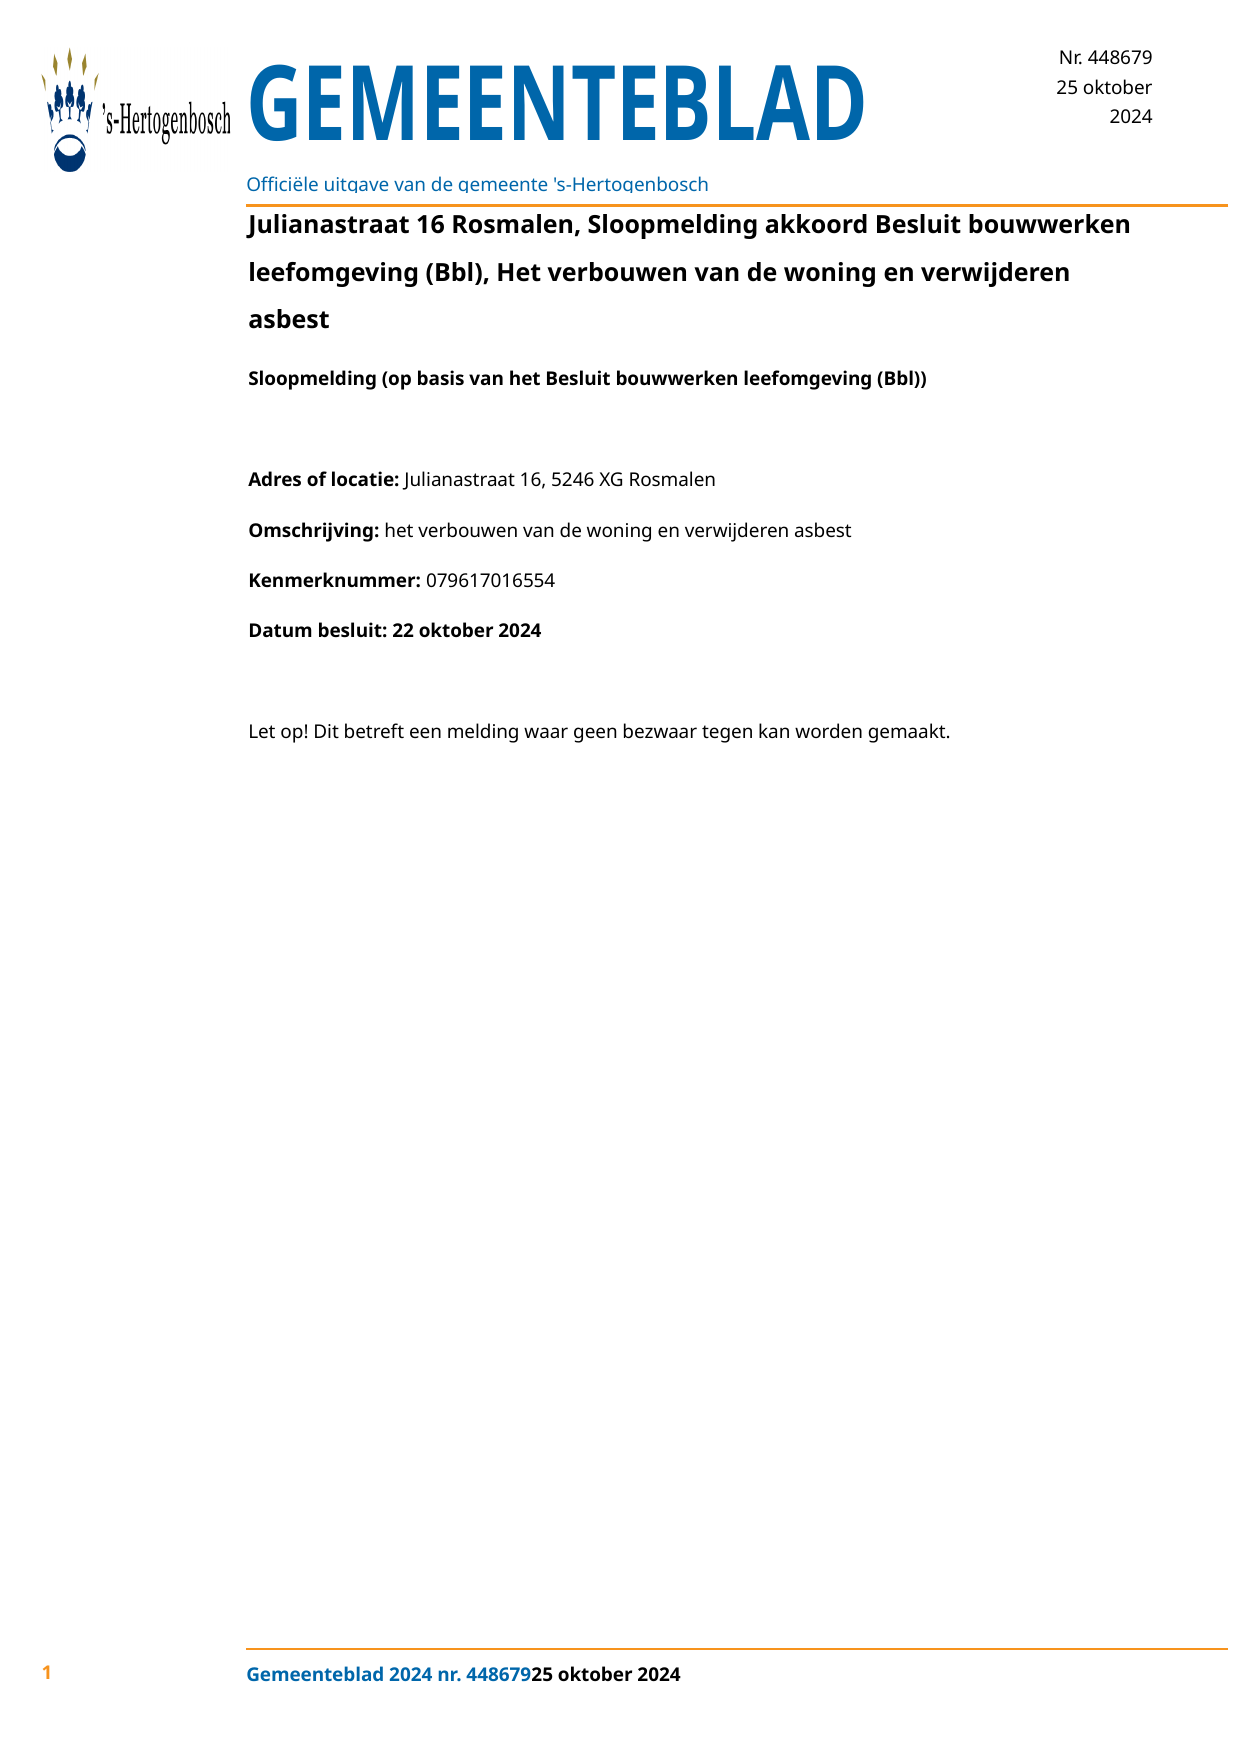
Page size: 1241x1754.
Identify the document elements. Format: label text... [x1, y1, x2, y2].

text Sloopmelding (op basis van het Besluit bouwwerken leefomgeving (Bbl)) [248, 366, 1152, 391]
text Adres of locatie: Julianastraat 16, 5246 XG Rosmalen [248, 466, 1152, 492]
text Omschrijving: het verbouwen van de woning en verwijderen asbest [248, 517, 1152, 542]
text Let op! Dit betreft een melding waar geen bezwaar tegen kan worden gemaakt. [248, 718, 1152, 744]
text Julianastraat 16 Rosmalen, Sloopmelding akkoord Besluit bouwwerken leefomgeving (Bbl), Het verbouwen van de woning en verwijderen asbest [248, 207, 1152, 336]
picture [41, 47, 231, 172]
text Kenmerknummer: 079617016554 [248, 567, 1152, 593]
text Datum besluit: 22 oktober 2024 [248, 618, 1152, 643]
